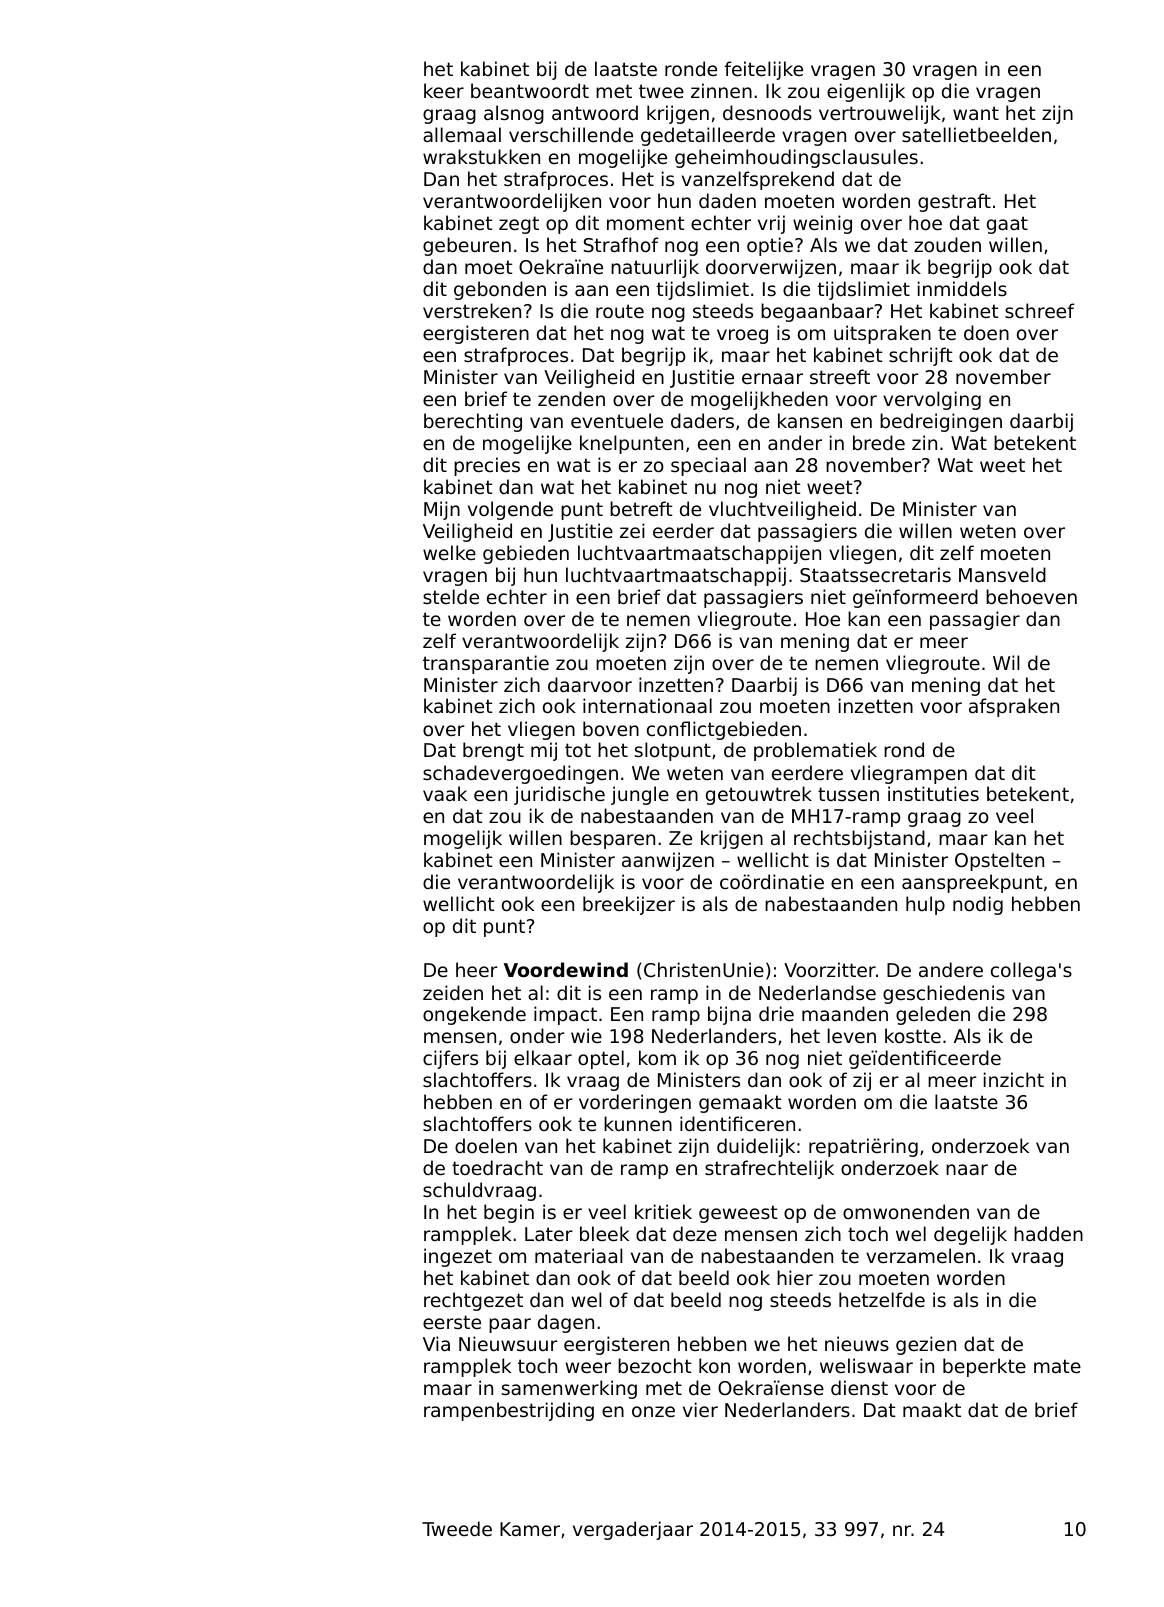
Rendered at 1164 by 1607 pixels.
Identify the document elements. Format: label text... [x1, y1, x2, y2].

text Via Nieuwsuur eergisteren hebben we het nieuws gezien dat de rampplek toch weer bezocht kon worden, weliswaar in beperkte mate maar in samenwerking met de Oekraïense dienst voor de rampenbestrijding en onze vier Nederlanders. Dat maakt dat de brief [422, 1334, 1087, 1422]
text De doelen van het kabinet zijn duidelijk: repatriëring, onderzoek van de toedracht van de ramp en strafrechtelijk onderzoek naar de schuldvraag. [422, 1136, 1087, 1202]
text De heer Voordewind (ChristenUnie): Voorzitter. De andere collega's zeiden het al: dit is een ramp in de Nederlandse geschiedenis van ongekende impact. Een ramp bijna drie maanden geleden die 298 mensen, onder wie 198 Nederlanders, het leven kostte. Als ik de cijfers bij elkaar optel, kom ik op 36 nog niet geïdentificeerde slachtoffers. Ik vraag de Ministers dan ook of zij er al meer inzicht in hebben en of er vorderingen gemaakt worden om die laatste 36 slachtoffers ook te kunnen identificeren. [422, 960, 1087, 1136]
text Mijn volgende punt betreft de vluchtveiligheid. De Minister van Veiligheid en Justitie zei eerder dat passagiers die willen weten over welke gebieden luchtvaartmaatschappijen vliegen, dit zelf moeten vragen bij hun luchtvaartmaatschappij. Staatssecretaris Mansveld stelde echter in een brief dat passagiers niet geïnformeerd behoeven te worden over de te nemen vliegroute. Hoe kan een passagier dan zelf verantwoordelijk zijn? D66 is van mening dat er meer transparantie zou moeten zijn over de te nemen vliegroute. Wil de Minister zich daarvoor inzetten? Daarbij is D66 van mening dat het kabinet zich ook internationaal zou moeten inzetten voor afspraken over het vliegen boven conflictgebieden. [422, 499, 1087, 740]
text het kabinet bij de laatste ronde feitelijke vragen 30 vragen in een keer beantwoordt met twee zinnen. Ik zou eigenlijk op die vragen graag alsnog antwoord krijgen, desnoods vertrouwelijk, want het zijn allemaal verschillende gedetailleerde vragen over satellietbeelden, wrakstukken en mogelijke geheimhoudingsclausules. [422, 59, 1087, 169]
text Dan het strafproces. Het is vanzelfsprekend dat de verantwoordelijken voor hun daden moeten worden gestraft. Het kabinet zegt op dit moment echter vrij weinig over hoe dat gaat gebeuren. Is het Strafhof nog een optie? Als we dat zouden willen, dan moet Oekraïne natuurlijk doorverwijzen, maar ik begrijp ook dat dit gebonden is aan een tijdslimiet. Is die tijdslimiet inmiddels verstreken? Is die route nog steeds begaanbaar? Het kabinet schreef eergisteren dat het nog wat te vroeg is om uitspraken te doen over een strafproces. Dat begrijp ik, maar het kabinet schrijft ook dat de Minister van Veiligheid en Justitie ernaar streeft voor 28 november een brief te zenden over de mogelijkheden voor vervolging en berechting van eventuele daders, de kansen en bedreigingen daarbij en de mogelijke knelpunten, een en ander in brede zin. Wat betekent dit precies en wat is er zo speciaal aan 28 november? Wat weet het kabinet dan wat het kabinet nu nog niet weet? [422, 169, 1087, 499]
text Dat brengt mij tot het slotpunt, de problematiek rond de schadevergoedingen. We weten van eerdere vliegrampen dat dit vaak een juridische jungle en getouwtrek tussen instituties betekent, en dat zou ik de nabestaanden van de MH17-ramp graag zo veel mogelijk willen besparen. Ze krijgen al rechtsbijstand, maar kan het kabinet een Minister aanwijzen – wellicht is dat Minister Opstelten – die verantwoordelijk is voor de coördinatie en een aanspreekpunt, en wellicht ook een breekijzer is als de nabestaanden hulp nodig hebben op dit punt? [422, 740, 1087, 938]
text In het begin is er veel kritiek geweest op de omwonenden van de rampplek. Later bleek dat deze mensen zich toch wel degelijk hadden ingezet om materiaal van de nabestaanden te verzamelen. Ik vraag het kabinet dan ook of dat beeld ook hier zou moeten worden rechtgezet dan wel of dat beeld nog steeds hetzelfde is als in die eerste paar dagen. [422, 1202, 1087, 1334]
